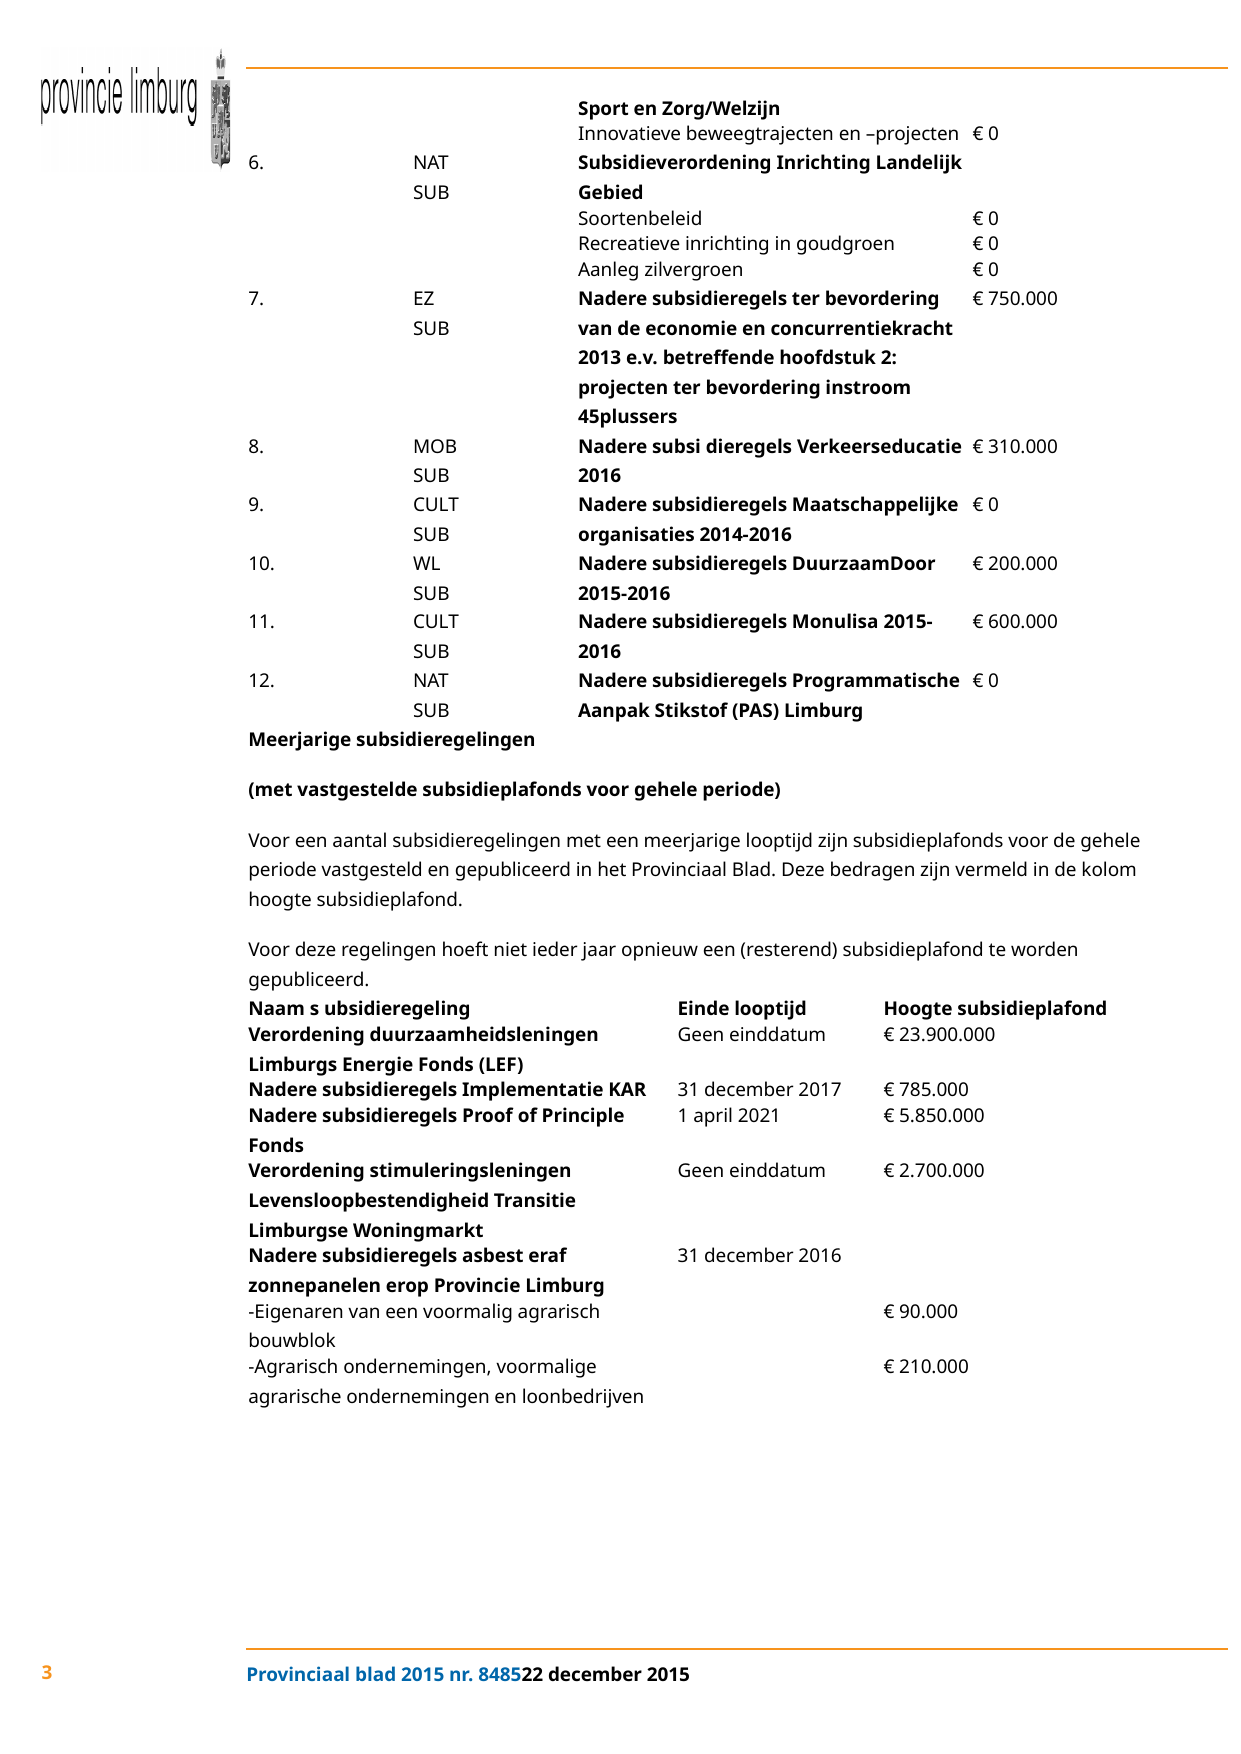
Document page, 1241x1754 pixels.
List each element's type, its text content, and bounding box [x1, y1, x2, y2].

table_cell Soortenbeleid [578, 205, 972, 231]
text Voor een aantal subsidieregelingen met een meerjarige looptijd zijn subsidieplafonds voor de gehele periode vastgesteld en gepubliceerd in het Provinciaal Blad. Deze bedragen zijn vermeld in de kolom hoogte subsidieplafond. [248, 827, 1152, 912]
table_header CULT SUB [413, 609, 578, 664]
table_cell 31 december 2016 [678, 1243, 883, 1298]
table_header € 310.000 [972, 433, 1152, 488]
table_cell [248, 231, 413, 256]
table_header Nadere subsi dieregels Verkeerseducatie 2016 [578, 433, 972, 488]
table_cell [678, 1298, 883, 1353]
table_cell Nadere subsidieregels asbest eraf zonnepanelen erop Provincie Limburg [248, 1243, 677, 1298]
table_cell [248, 205, 413, 231]
table_cell Geen einddatum [678, 1021, 883, 1077]
table_header Subsidieverordening Inrichting Landelijk Gebied [578, 150, 972, 205]
table_header € 200.000 [972, 550, 1152, 605]
table_cell [413, 231, 578, 256]
table_header NAT SUB [413, 150, 578, 205]
table_cell [413, 256, 578, 282]
table_cell 31 december 2017 [678, 1077, 883, 1102]
table_header 7. [248, 285, 413, 429]
table_cell [972, 95, 1152, 121]
table_header € 0 [972, 668, 1152, 723]
table_cell Sport en Zorg/Welzijn [578, 95, 972, 121]
table_cell -Agrarisch ondernemingen, voormalige agrarische ondernemingen en loonbedrijven [248, 1353, 677, 1408]
table_cell € 0 [972, 205, 1152, 231]
table_header 8. [248, 433, 413, 488]
table_cell -Eigenaren van een voormalig agrarisch bouwblok [248, 1298, 677, 1353]
table_cell Aanleg zilvergroen [578, 256, 972, 282]
text Voor deze regelingen hoeft niet ieder jaar opnieuw een (resterend) subsidieplafond te worden gepubliceerd. [248, 936, 1152, 992]
table_header € 750.000 [972, 285, 1152, 429]
table_header 11. [248, 609, 413, 664]
table_cell 1 april 2021 [678, 1103, 883, 1158]
table_header Hoogte subsidieplafond [883, 996, 1152, 1021]
table_cell € 23.900.000 [883, 1021, 1152, 1077]
table_cell € 785.000 [883, 1077, 1152, 1102]
table_header Nadere subsidieregels Programmatische Aanpak Stikstof (PAS) Limburg [578, 668, 972, 723]
table_header Nadere subsidieregels ter bevordering van de economie en concurrentiekracht 2013 e.v. betreffende hoofdstuk 2: projecten ter bevordering instroom 45plussers [578, 285, 972, 429]
table_header WL SUB [413, 550, 578, 605]
table_cell Nadere subsidieregels Proof of Principle Fonds [248, 1103, 677, 1158]
table_header NAT SUB [413, 668, 578, 723]
table_header Einde looptijd [678, 996, 883, 1021]
table_cell € 90.000 [883, 1298, 1152, 1353]
table_header CULT SUB [413, 491, 578, 547]
table_cell [413, 205, 578, 231]
text Meerjarige subsidieregelingen [248, 726, 1152, 752]
table_header Nadere subsidieregels Monulisa 2015-2016 [578, 609, 972, 664]
table_cell [413, 121, 578, 146]
table_header [972, 150, 1152, 205]
table_cell Recreatieve inrichting in goudgroen [578, 231, 972, 256]
table_header EZ SUB [413, 285, 578, 429]
table_cell Innovatieve beweegtrajecten en –projecten [578, 121, 972, 146]
table_header € 0 [972, 491, 1152, 547]
table_header € 600.000 [972, 609, 1152, 664]
table_cell [248, 121, 413, 146]
table_header Nadere subsidieregels Maatschappelijke organisaties 2014-2016 [578, 491, 972, 547]
table_cell € 0 [972, 256, 1152, 282]
table_cell € 2.700.000 [883, 1158, 1152, 1243]
table_cell [883, 1243, 1152, 1298]
text (met vastgestelde subsidieplafonds voor gehele periode) [248, 776, 1152, 802]
table_cell € 0 [972, 231, 1152, 256]
table_header 12. [248, 668, 413, 723]
table_cell [413, 95, 578, 121]
table_cell € 5.850.000 [883, 1103, 1152, 1158]
table_cell Geen einddatum [678, 1158, 883, 1243]
table_header 6. [248, 150, 413, 205]
table_cell [248, 256, 413, 282]
table_cell Verordening stimuleringsleningen Levensloopbestendigheid Transitie Limburgse Woningmarkt [248, 1158, 677, 1243]
table_header 10. [248, 550, 413, 605]
table_header Naam s ubsidieregeling [248, 996, 677, 1021]
table_header 9. [248, 491, 413, 547]
table_cell [248, 95, 413, 121]
table_header MOB SUB [413, 433, 578, 488]
table_cell € 0 [972, 121, 1152, 146]
picture [41, 47, 231, 172]
table_cell € 210.000 [883, 1353, 1152, 1408]
table_cell Nadere subsidieregels Implementatie KAR [248, 1077, 677, 1102]
table_cell Verordening duurzaamheidsleningen Limburgs Energie Fonds (LEF) [248, 1021, 677, 1077]
table_cell [678, 1353, 883, 1408]
table_header Nadere subsidieregels DuurzaamDoor 2015-2016 [578, 550, 972, 605]
